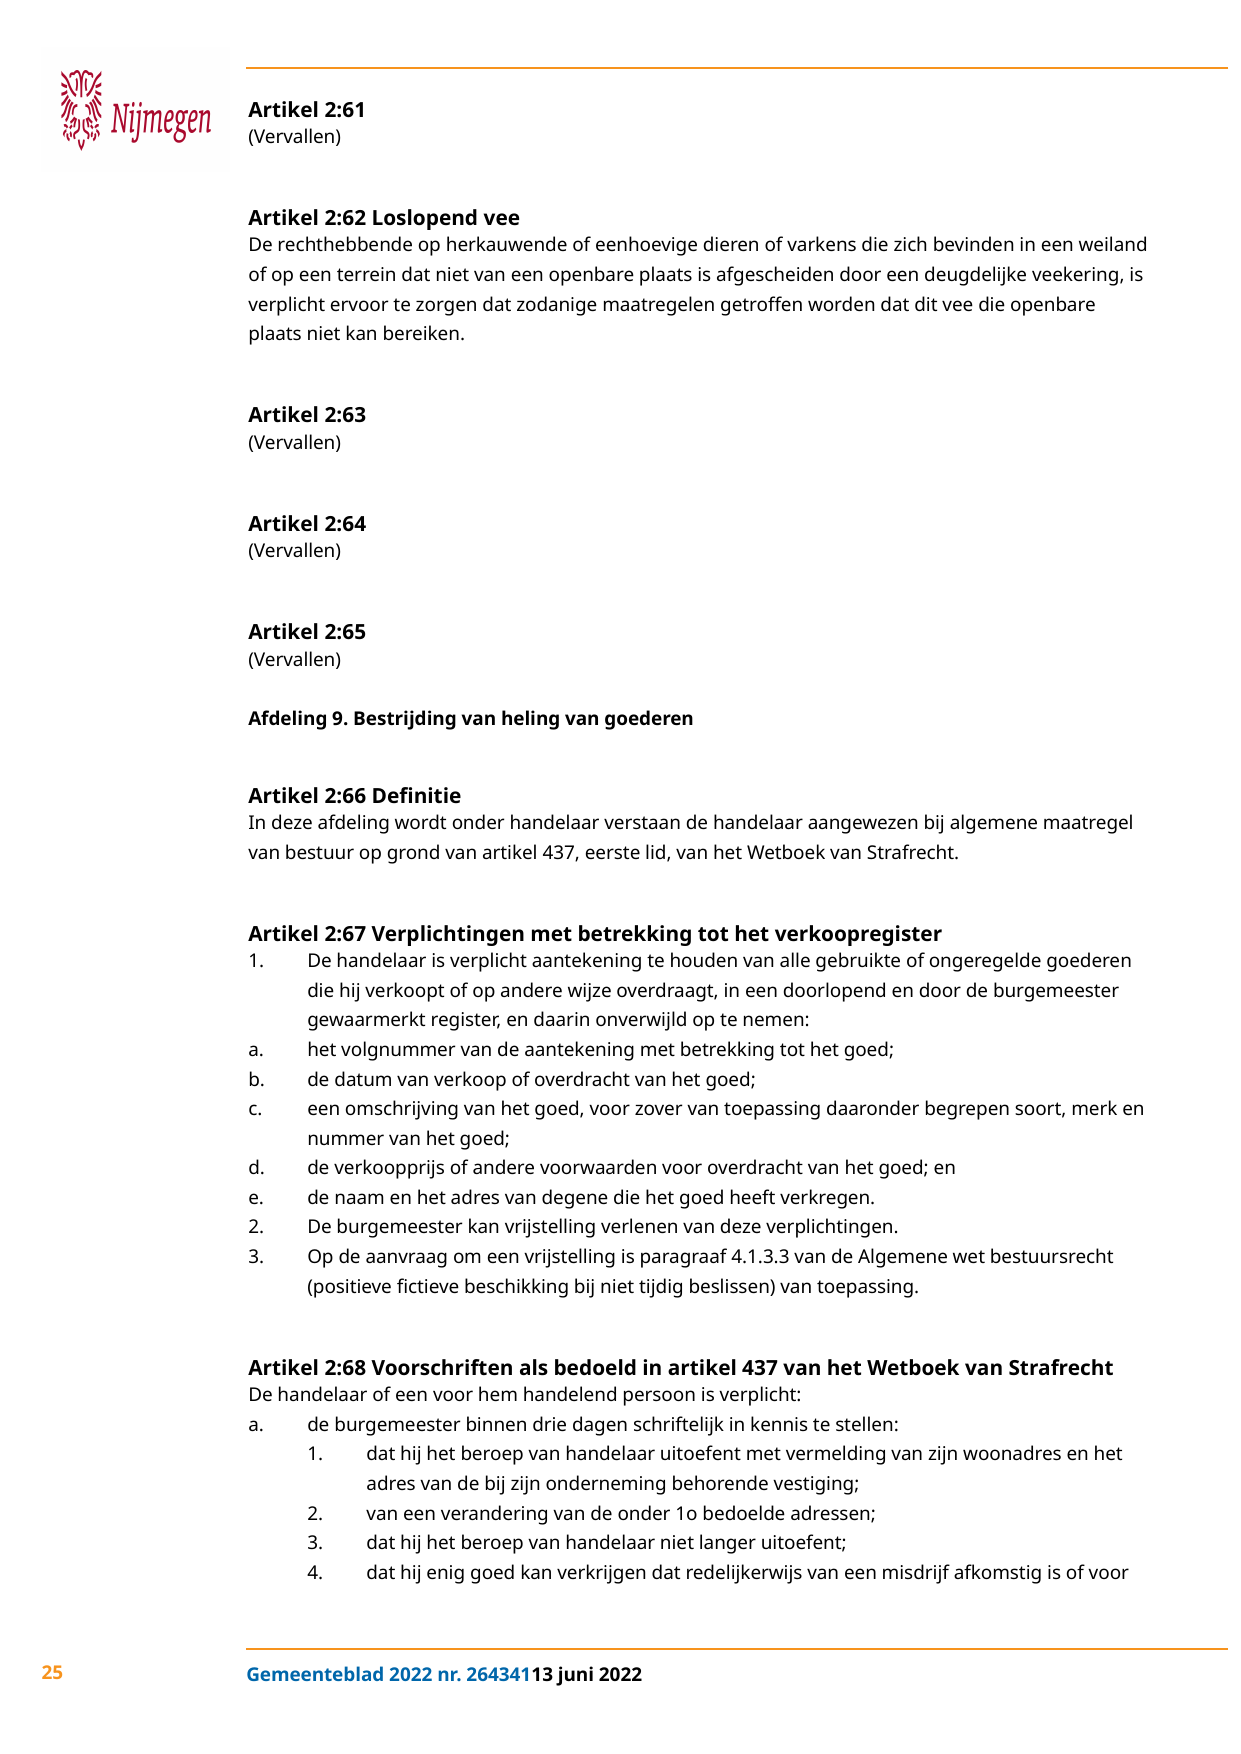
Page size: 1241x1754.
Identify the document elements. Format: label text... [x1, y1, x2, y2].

list dat hij het beroep van handelaar uitoefent met vermelding van zijn woonadres en het adres van de bij zijn onderneming behorende vestiging; [307, 1441, 1152, 1496]
text (Vervallen) [248, 537, 1152, 563]
text Afdeling 9. Bestrijding van heling van goederen [248, 705, 1152, 731]
list de burgemeester binnen drie dagen schriftelijk in kennis te stellen: [248, 1411, 1152, 1437]
list van een verandering van de onder 1o bedoelde adressen; [307, 1500, 1152, 1525]
list de naam en het adres van degene die het goed heeft verkregen. [248, 1184, 1152, 1210]
list het volgnummer van de aantekening met betrekking tot het goed; [248, 1036, 1152, 1062]
list De burgemeester kan vrijstelling verlenen van deze verplichtingen. [248, 1214, 1152, 1239]
list dat hij enig goed kan verkrijgen dat redelijkerwijs van een misdrijf afkomstig is of voor [307, 1559, 1152, 1584]
text Artikel 2:61 [248, 95, 1152, 123]
text (Vervallen) [248, 123, 1152, 149]
text Artikel 2:62 Loslopend vee [248, 203, 1152, 232]
text Artikel 2:68 Voorschriften als bedoeld in artikel 437 van het Wetboek van Strafrecht [248, 1353, 1152, 1381]
text De handelaar of een voor hem handelend persoon is verplicht: [248, 1381, 1152, 1407]
text (Vervallen) [248, 429, 1152, 454]
list Op de aanvraag om een vrijstelling is paragraaf 4.1.3.3 van de Algemene wet bestuursrecht (positieve fictieve beschikking bij niet tijdig beslissen) van toepassing. [248, 1243, 1152, 1299]
list de verkoopprijs of andere voorwaarden voor overdracht van het goed; en [248, 1154, 1152, 1180]
text De rechthebbende op herkauwende of eenhoevige dieren of varkens die zich bevinden in een weiland of op een terrein dat niet van een openbare plaats is afgescheiden door een deugdelijke veekering, is verplicht ervoor te zorgen dat zodanige maatregelen getroffen worden dat dit vee die openbare plaats niet kan bereiken. [248, 232, 1152, 346]
text Artikel 2:65 [248, 617, 1152, 646]
text In deze afdeling wordt onder handelaar verstaan de handelaar aangewezen bij algemene maatregel van bestuur op grond van artikel 437, eerste lid, van het Wetboek van Strafrecht. [248, 809, 1152, 865]
text Artikel 2:67 Verplichtingen met betrekking tot het verkoopregister [248, 919, 1152, 947]
text Artikel 2:64 [248, 509, 1152, 537]
text Artikel 2:66 Definitie [248, 781, 1152, 809]
list de datum van verkoop of overdracht van het goed; [248, 1066, 1152, 1092]
text Artikel 2:63 [248, 400, 1152, 429]
picture [41, 47, 231, 172]
list een omschrijving van het goed, voor zover van toepassing daaronder begrepen soort, merk en nummer van het goed; [248, 1095, 1152, 1151]
list dat hij het beroep van handelaar niet langer uitoefent; [307, 1529, 1152, 1555]
text (Vervallen) [248, 646, 1152, 671]
list De handelaar is verplicht aantekening te houden van alle gebruikte of ongeregelde goederen die hij verkoopt of op andere wijze overdraagt, in een doorlopend en door de burgemeester gewaarmerkt register, en daarin onverwijld op te nemen: [248, 947, 1152, 1032]
